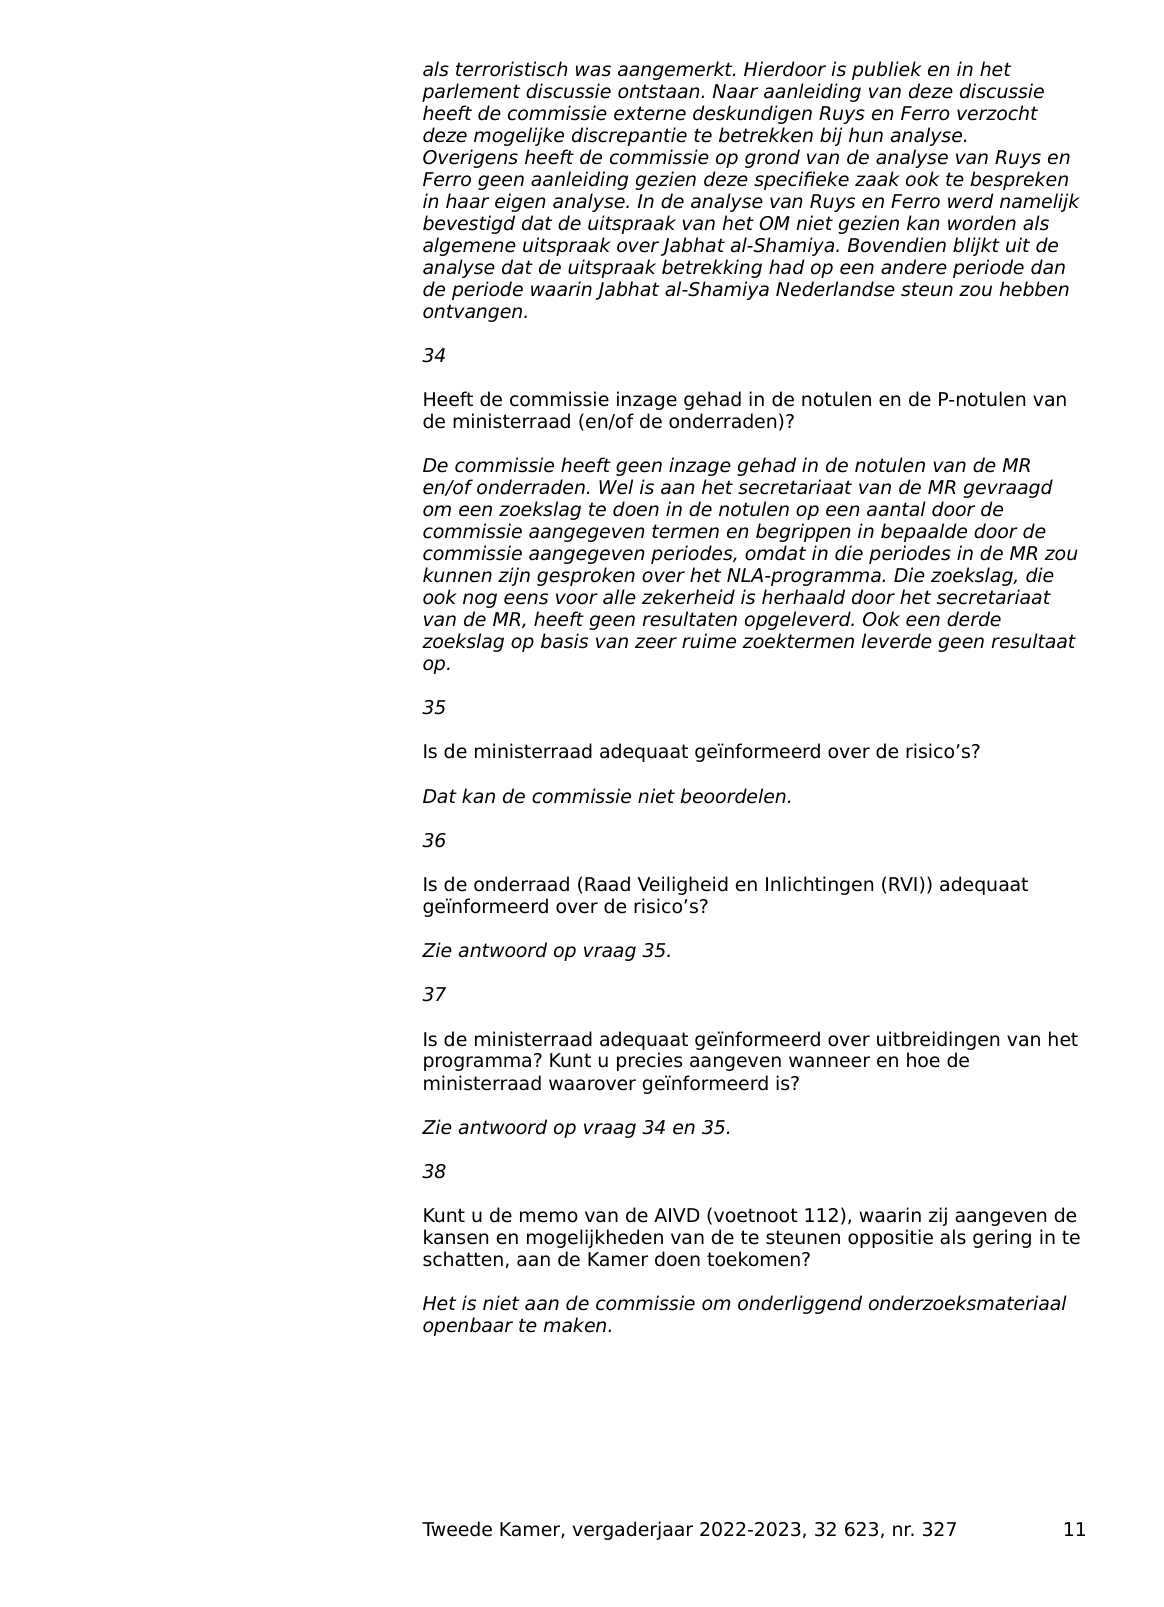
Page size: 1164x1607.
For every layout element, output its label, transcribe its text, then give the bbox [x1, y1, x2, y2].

subtitle 35 [422, 697, 1087, 719]
text Zie antwoord op vraag 34 en 35. [422, 1117, 1087, 1138]
text Heeft de commissie inzage gehad in de notulen en de P-notulen van de ministerraad (en/of de onderraden)? [422, 389, 1087, 433]
text De commissie heeft geen inzage gehad in de notulen van de MR en/of onderraden. Wel is aan het secretariaat van de MR gevraagd om een zoekslag te doen in de notulen op een aantal door de commissie aangegeven termen en begrippen in bepaalde door de commissie aangegeven periodes, omdat in die periodes in de MR zou kunnen zijn gesproken over het NLA-programma. Die zoekslag, die ook nog eens voor alle zekerheid is herhaald door het secretariaat van de MR, heeft geen resultaten opgeleverd. Ook een derde zoekslag op basis van zeer ruime zoektermen leverde geen resultaat op. [422, 455, 1087, 675]
text Kunt u de memo van de AIVD (voetnoot 112), waarin zij aangeven de kansen en mogelijkheden van de te steunen oppositie als gering in te schatten, aan de Kamer doen toekomen? [422, 1205, 1087, 1271]
text Het is niet aan de commissie om onderliggend onderzoeksmateriaal openbaar te maken. [422, 1293, 1087, 1337]
text Overigens heeft de commissie op grond van de analyse van Ruys en Ferro geen aanleiding gezien deze specifieke zaak ook te bespreken in haar eigen analyse. In de analyse van Ruys en Ferro werd namelijk bevestigd dat de uitspraak van het OM niet gezien kan worden als algemene uitspraak over Jabhat al-Shamiya. Bovendien blijkt uit de analyse dat de uitspraak betrekking had op een andere periode dan de periode waarin Jabhat al-Shamiya Nederlandse steun zou hebben ontvangen. [422, 147, 1087, 323]
text Is de onderraad (Raad Veiligheid en Inlichtingen (RVI)) adequaat geïnformeerd over de risico’s? [422, 874, 1087, 918]
text Dat kan de commissie niet beoordelen. [422, 786, 1087, 808]
subtitle 34 [422, 345, 1087, 367]
subtitle 38 [422, 1161, 1087, 1183]
subtitle 36 [422, 830, 1087, 852]
text Zie antwoord op vraag 35. [422, 940, 1087, 962]
text als terroristisch was aangemerkt. Hierdoor is publiek en in het parlement discussie ontstaan. Naar aanleiding van deze discussie heeft de commissie externe deskundigen Ruys en Ferro verzocht deze mogelijke discrepantie te betrekken bij hun analyse. [422, 59, 1087, 147]
subtitle 37 [422, 984, 1087, 1006]
text Is de ministerraad adequaat geïnformeerd over uitbreidingen van het programma? Kunt u precies aangeven wanneer en hoe de ministerraad waarover geïnformeerd is? [422, 1028, 1087, 1094]
text Is de ministerraad adequaat geïnformeerd over de risico’s? [422, 741, 1087, 763]
